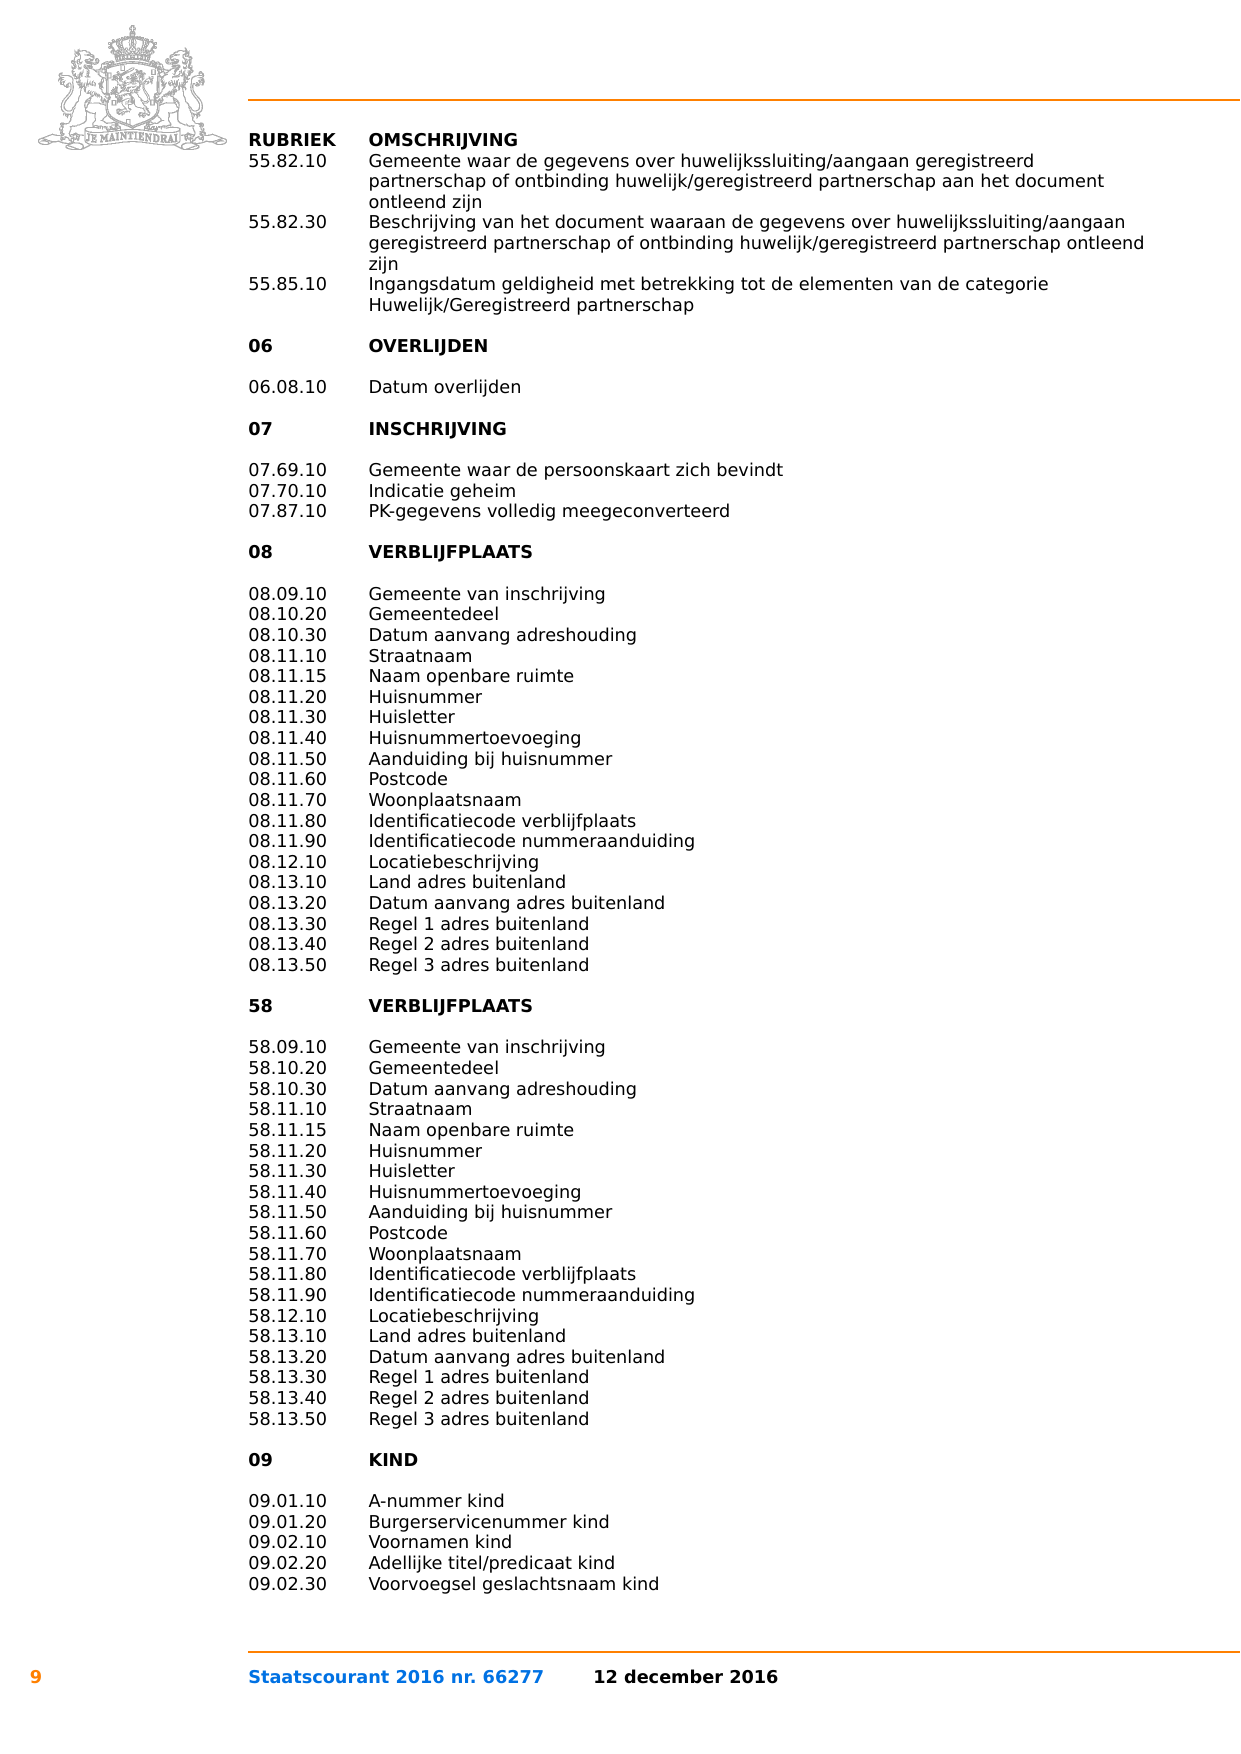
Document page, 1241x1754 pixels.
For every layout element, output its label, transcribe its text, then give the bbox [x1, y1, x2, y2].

table_cell Huisnummer [363, 1141, 1163, 1161]
table_cell 09.02.30 [248, 1574, 362, 1594]
table_cell VERBLIJFPLAATS [363, 996, 1163, 1017]
table_cell Regel 3 adres buitenland [363, 955, 1163, 976]
table_cell 58.11.10 [248, 1099, 362, 1120]
table_cell 08.11.20 [248, 687, 362, 707]
table_cell Land adres buitenland [363, 1326, 1163, 1347]
table_cell Aanduiding bij huisnummer [363, 1203, 1163, 1223]
table_cell 58.12.10 [248, 1306, 362, 1326]
table_cell Huisnummertoevoeging [363, 1182, 1163, 1202]
table_cell 55.82.30 [248, 213, 362, 274]
table_cell 08.11.60 [248, 769, 362, 790]
table_cell Regel 1 adres buitenland [363, 914, 1163, 934]
table_cell 55.82.10 [248, 151, 362, 212]
table_cell [363, 976, 1163, 996]
table_cell Naam openbare ruimte [363, 1120, 1163, 1141]
table_cell 58.11.20 [248, 1141, 362, 1161]
table_cell Voornamen kind [363, 1533, 1163, 1553]
table_cell Regel 3 adres buitenland [363, 1409, 1163, 1429]
table_cell A-nummer kind [363, 1491, 1163, 1512]
table_cell Ingangsdatum geldigheid met betrekking tot de elementen van de categorie Huwelijk/Geregistreerd partnerschap [363, 274, 1163, 316]
table_cell 08.11.70 [248, 790, 362, 811]
table_cell 08.11.15 [248, 666, 362, 687]
table_header OMSCHRIJVING [363, 130, 1163, 151]
table_cell Huisnummertoevoeging [363, 728, 1163, 749]
table_cell 58.11.30 [248, 1161, 362, 1182]
table_cell 09.02.20 [248, 1553, 362, 1574]
picture [38, 25, 227, 150]
table_cell Naam openbare ruimte [363, 666, 1163, 687]
table_cell [248, 439, 362, 460]
table_cell Locatiebeschrijving [363, 1306, 1163, 1326]
table_cell [363, 398, 1163, 419]
table_cell 08.13.40 [248, 934, 362, 955]
table_cell 08.13.20 [248, 893, 362, 914]
table_cell 08.11.90 [248, 831, 362, 852]
table_cell Regel 2 adres buitenland [363, 934, 1163, 955]
table_cell 08.11.80 [248, 811, 362, 831]
table_cell [248, 1017, 362, 1037]
table_cell [248, 398, 362, 419]
table_cell [363, 357, 1163, 377]
table_cell [248, 1471, 362, 1491]
table_cell [248, 522, 362, 542]
table_cell Aanduiding bij huisnummer [363, 749, 1163, 769]
table_cell 06 [248, 336, 362, 357]
table_cell Gemeente van inschrijving [363, 1038, 1163, 1058]
table_cell Postcode [363, 1223, 1163, 1244]
table_cell 58 [248, 996, 362, 1017]
table_cell 58.11.50 [248, 1203, 362, 1223]
table_cell INSCHRIJVING [363, 419, 1163, 439]
table_cell 06.08.10 [248, 378, 362, 398]
table_cell Regel 2 adres buitenland [363, 1388, 1163, 1409]
table_cell Identificatiecode nummeraanduiding [363, 831, 1163, 852]
table_cell 58.11.60 [248, 1223, 362, 1244]
table_cell Postcode [363, 769, 1163, 790]
table_cell Beschrijving van het document waaraan de gegevens over huwelijkssluiting/aangaan geregistreerd partnerschap of ontbinding huwelijk/geregistreerd partnerschap ontleend zijn [363, 213, 1163, 274]
table_cell Gemeente waar de persoonskaart zich bevindt [363, 460, 1163, 481]
table_cell [363, 1429, 1163, 1450]
table_cell Huisletter [363, 1161, 1163, 1182]
table_cell 09.01.20 [248, 1512, 362, 1532]
table_cell Datum aanvang adres buitenland [363, 1347, 1163, 1367]
table_cell 08.11.40 [248, 728, 362, 749]
table_cell 58.13.50 [248, 1409, 362, 1429]
table_cell [363, 1017, 1163, 1037]
table_cell [363, 522, 1163, 542]
table_cell Woonplaatsnaam [363, 790, 1163, 811]
table_cell 08.10.20 [248, 604, 362, 625]
table_cell Regel 1 adres buitenland [363, 1368, 1163, 1388]
table_cell 09.01.10 [248, 1491, 362, 1512]
table_cell 58.09.10 [248, 1038, 362, 1058]
table_cell 08.11.50 [248, 749, 362, 769]
table_cell 08.12.10 [248, 852, 362, 872]
table_cell Woonplaatsnaam [363, 1244, 1163, 1264]
table_cell 58.11.15 [248, 1120, 362, 1141]
table_cell 07.70.10 [248, 481, 362, 501]
table_cell PK-gegevens volledig meegeconverteerd [363, 501, 1163, 522]
table_cell Datum aanvang adreshouding [363, 625, 1163, 646]
table_cell 58.13.10 [248, 1326, 362, 1347]
table_cell 08.11.10 [248, 646, 362, 666]
table_cell 08.13.50 [248, 955, 362, 976]
table_cell 58.13.40 [248, 1388, 362, 1409]
table_cell 08.13.30 [248, 914, 362, 934]
table_cell Identificatiecode verblijfplaats [363, 811, 1163, 831]
table_cell 58.11.70 [248, 1244, 362, 1264]
table_cell 58.11.90 [248, 1285, 362, 1306]
table_cell Gemeentedeel [363, 1058, 1163, 1079]
table_cell 58.10.30 [248, 1079, 362, 1099]
table_cell [363, 1471, 1163, 1491]
table_cell 09.02.10 [248, 1533, 362, 1553]
table_cell Adellijke titel/predicaat kind [363, 1553, 1163, 1574]
table_cell 58.13.30 [248, 1368, 362, 1388]
table_cell [363, 316, 1163, 336]
table_cell Identificatiecode verblijfplaats [363, 1264, 1163, 1285]
table_cell [363, 439, 1163, 460]
table_cell 58.11.80 [248, 1264, 362, 1285]
table_cell 55.85.10 [248, 274, 362, 316]
table_cell Datum overlijden [363, 378, 1163, 398]
table_cell [248, 976, 362, 996]
table_cell 09 [248, 1450, 362, 1471]
table_cell Gemeente van inschrijving [363, 584, 1163, 604]
table_cell [363, 563, 1163, 584]
table_cell 07.69.10 [248, 460, 362, 481]
table_header RUBRIEK [248, 130, 362, 151]
table_cell OVERLIJDEN [363, 336, 1163, 357]
table_cell Gemeente waar de gegevens over huwelijkssluiting/aangaan geregistreerd partnerschap of ontbinding huwelijk/geregistreerd partnerschap aan het document ontleend zijn [363, 151, 1163, 212]
table_cell [248, 316, 362, 336]
table_cell Land adres buitenland [363, 873, 1163, 893]
table_cell Identificatiecode nummeraanduiding [363, 1285, 1163, 1306]
table_cell [248, 1429, 362, 1450]
table_cell KIND [363, 1450, 1163, 1471]
table_cell VERBLIJFPLAATS [363, 543, 1163, 563]
table_cell 08.10.30 [248, 625, 362, 646]
table_cell 58.13.20 [248, 1347, 362, 1367]
table_cell Datum aanvang adreshouding [363, 1079, 1163, 1099]
table_cell 58.11.40 [248, 1182, 362, 1202]
table_cell Voorvoegsel geslachtsnaam kind [363, 1574, 1163, 1594]
table_cell 08.13.10 [248, 873, 362, 893]
table_cell 58.10.20 [248, 1058, 362, 1079]
table_cell Indicatie geheim [363, 481, 1163, 501]
table_cell 07 [248, 419, 362, 439]
table_cell 08 [248, 543, 362, 563]
table_cell Straatnaam [363, 646, 1163, 666]
table_cell [248, 563, 362, 584]
table_cell Locatiebeschrijving [363, 852, 1163, 872]
table_cell Burgerservicenummer kind [363, 1512, 1163, 1532]
table_cell Huisletter [363, 708, 1163, 728]
table_cell 08.11.30 [248, 708, 362, 728]
table_cell Gemeentedeel [363, 604, 1163, 625]
table_cell 07.87.10 [248, 501, 362, 522]
table_cell 08.09.10 [248, 584, 362, 604]
table_cell [248, 357, 362, 377]
table_cell Straatnaam [363, 1099, 1163, 1120]
table_cell Huisnummer [363, 687, 1163, 707]
table_cell Datum aanvang adres buitenland [363, 893, 1163, 914]
